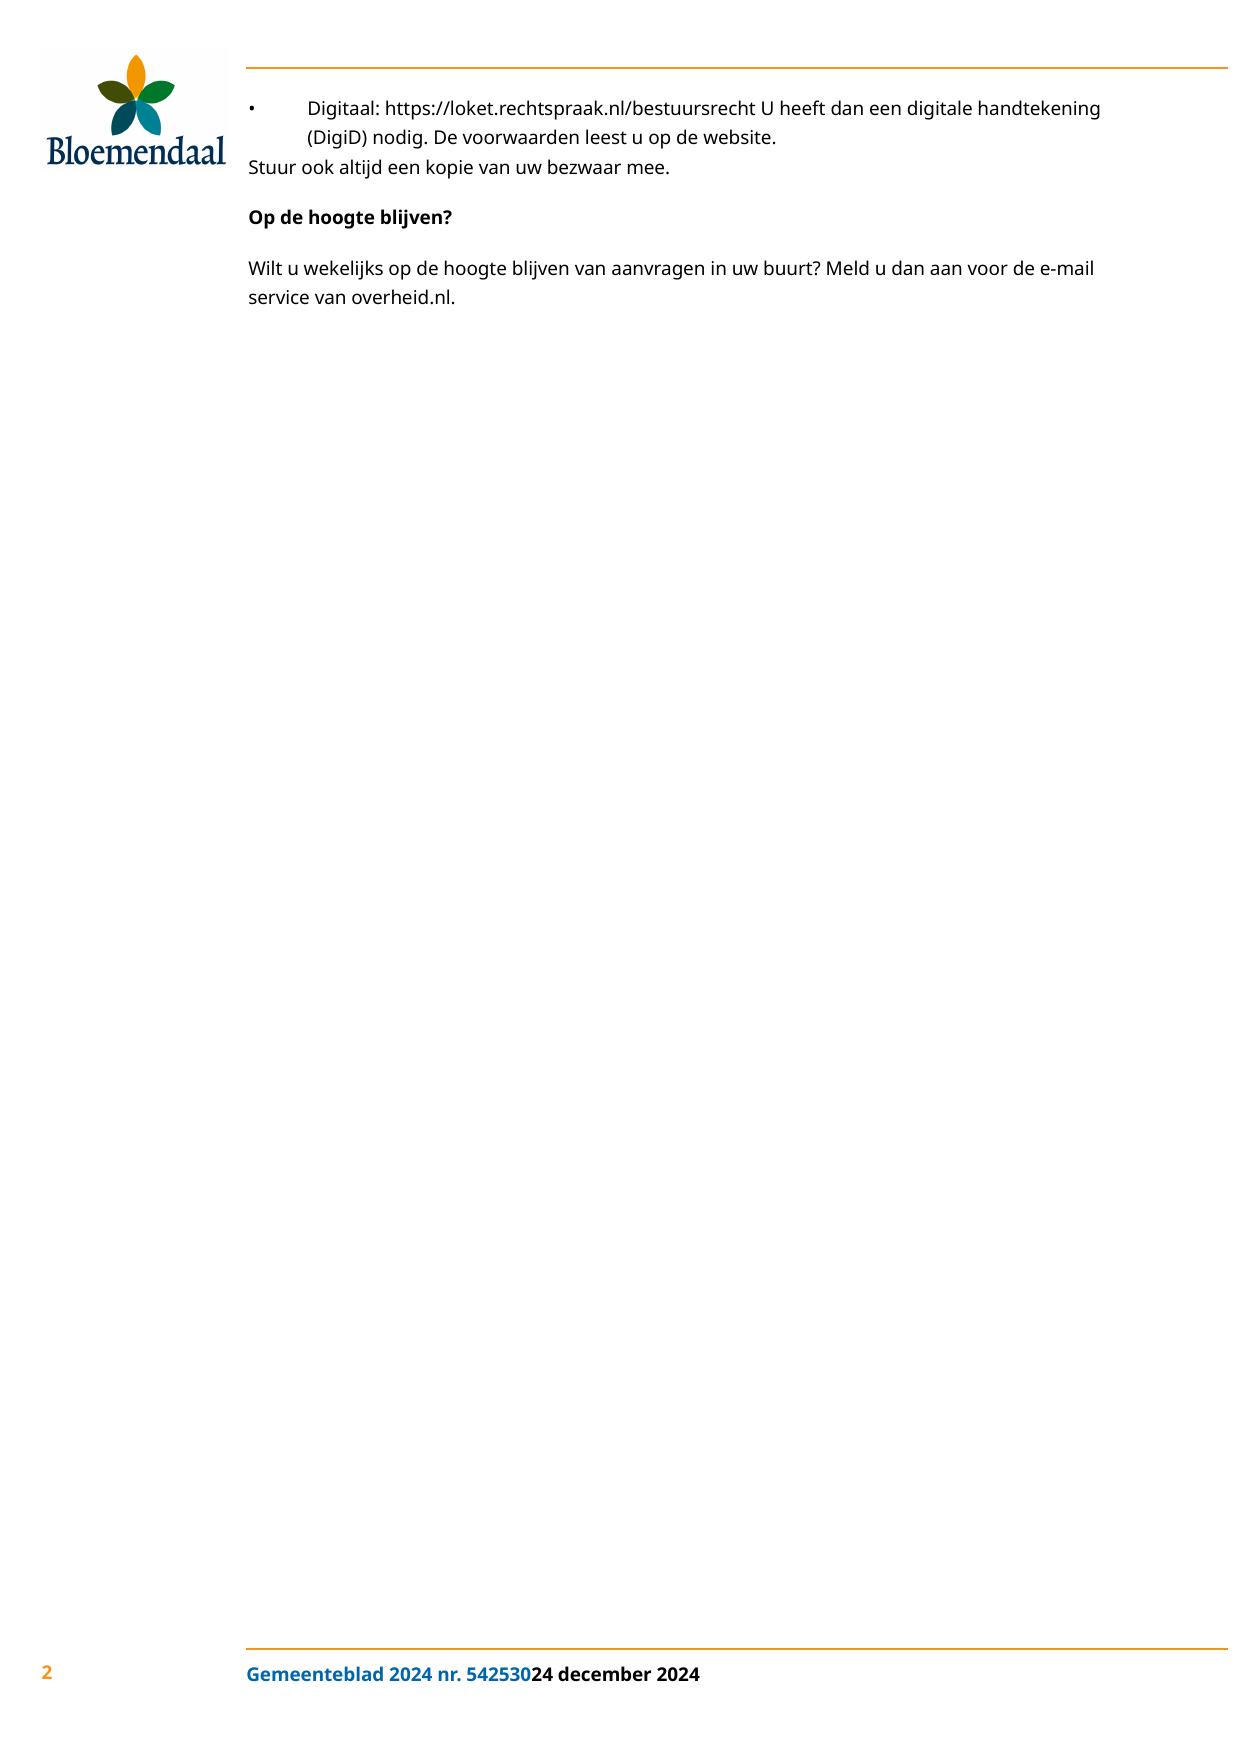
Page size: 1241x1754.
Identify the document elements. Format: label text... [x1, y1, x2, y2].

text Wilt u wekelijks op de hoogte blijven van aanvragen in uw buurt? Meld u dan aan voor de e-mail service van overheid.nl. [248, 255, 1152, 310]
text Stuur ook altijd een kopie van uw bezwaar mee. [248, 154, 1152, 180]
text Op de hoogte blijven? [248, 204, 1152, 230]
picture [41, 47, 231, 172]
list Digitaal: https://loket.rechtspraak.nl/bestuursrecht U heeft dan een digitale handtekening (DigiD) nodig. De voorwaarden leest u op de website. [248, 95, 1152, 150]
